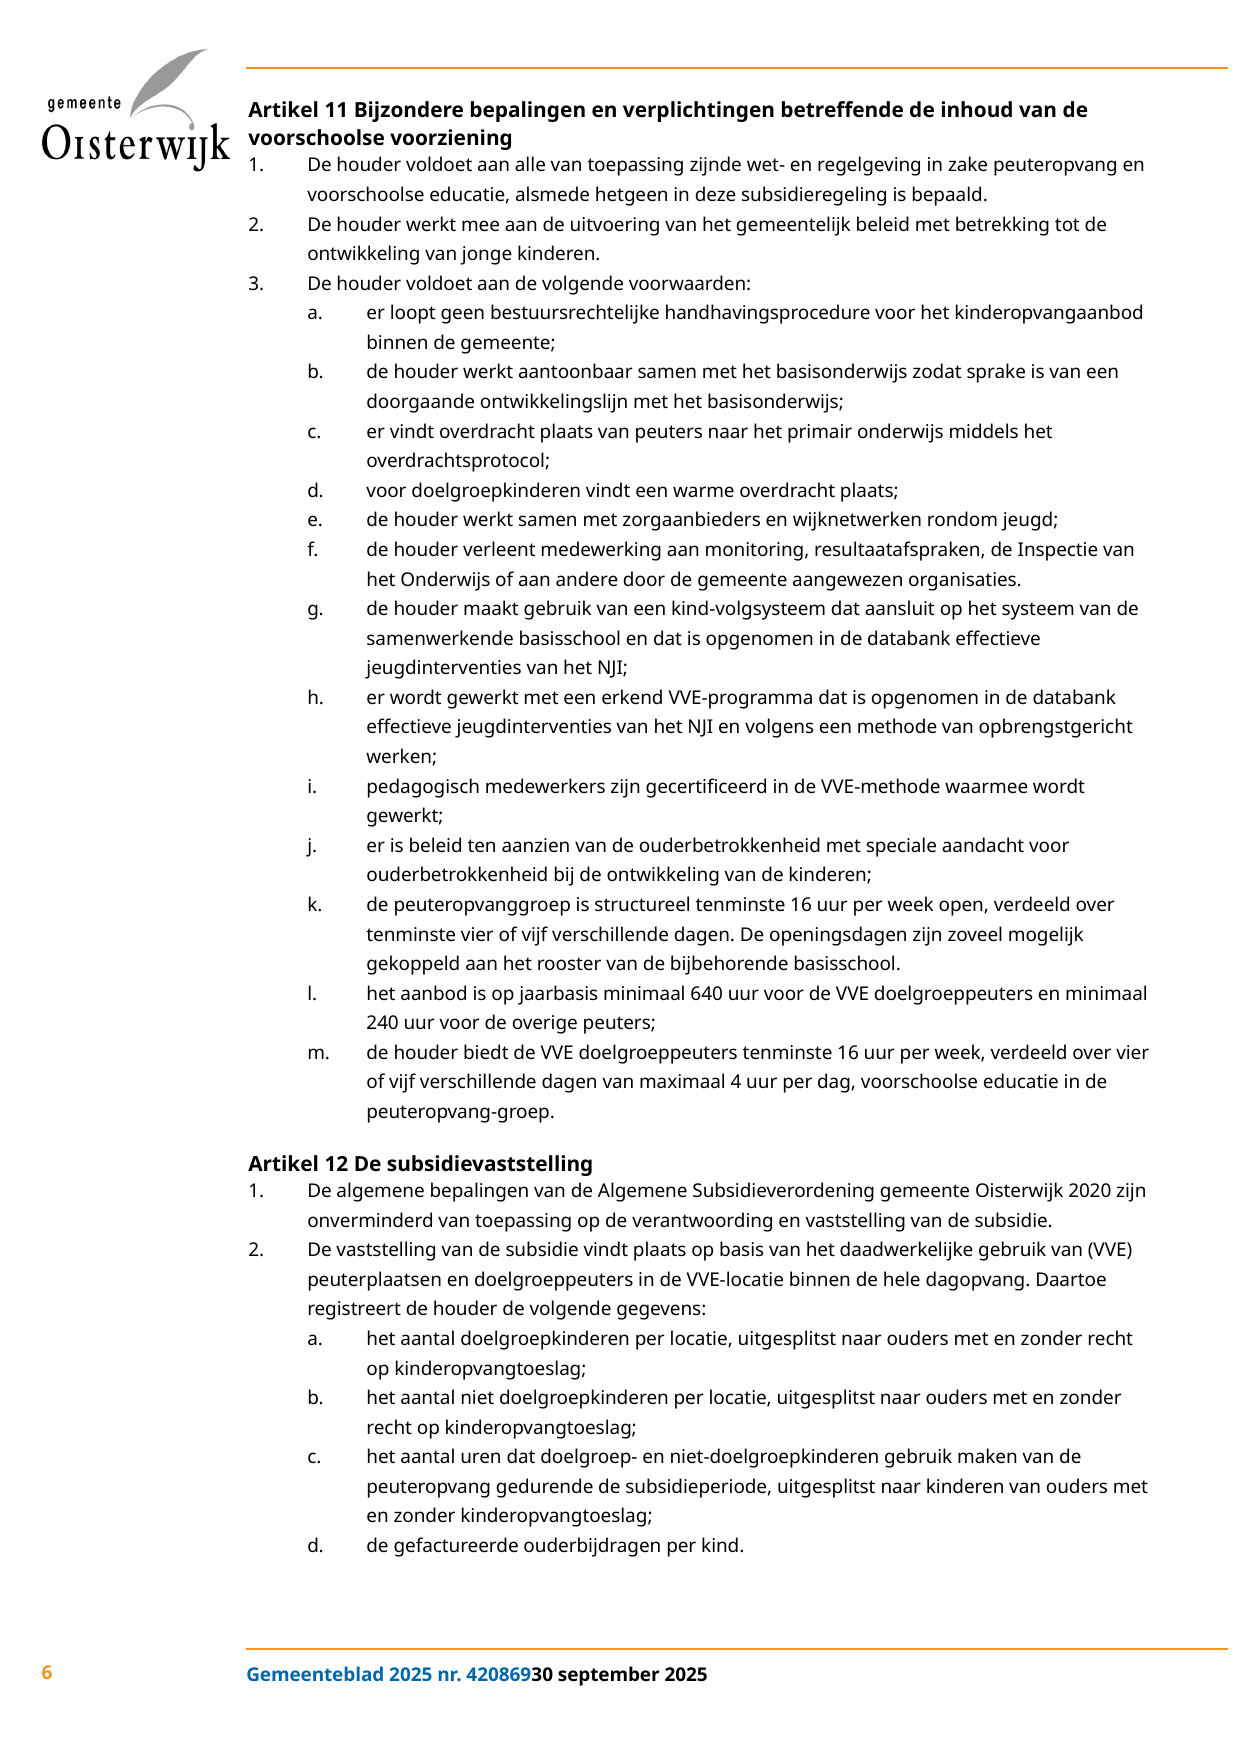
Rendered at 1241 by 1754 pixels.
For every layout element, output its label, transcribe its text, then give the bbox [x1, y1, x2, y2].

picture [41, 47, 231, 172]
list de gefactureerde ouderbijdragen per kind. [307, 1532, 1152, 1558]
list de peuteropvanggroep is structureel tenminste 16 uur per week open, verdeeld over tenminste vier of vijf verschillende dagen. De openingsdagen zijn zoveel mogelijk gekoppeld aan het rooster van de bijbehorende basisschool. [307, 891, 1152, 976]
list het aantal niet doelgroepkinderen per locatie, uitgesplitst naar ouders met en zonder recht op kinderopvangtoeslag; [307, 1384, 1152, 1439]
list De houder voldoet aan de volgende voorwaarden: [248, 270, 1152, 296]
list er loopt geen bestuursrechtelijke handhavingsprocedure voor het kinderopvangaanbod binnen de gemeente; [307, 299, 1152, 355]
list De vaststelling van de subsidie vindt plaats op basis van het daadwerkelijke gebruik van (VVE) peuterplaatsen en doelgroeppeuters in de VVE-locatie binnen de hele dagopvang. Daartoe registreert de houder de volgende gegevens: [248, 1236, 1152, 1321]
list voor doelgroepkinderen vindt een warme overdracht plaats; [307, 477, 1152, 503]
list er vindt overdracht plaats van peuters naar het primair onderwijs middels het overdrachtsprotocol; [307, 418, 1152, 473]
list de houder werkt samen met zorgaanbieders en wijknetwerken rondom jeugd; [307, 507, 1152, 532]
text Artikel 11 Bijzondere bepalingen en verplichtingen betreffende de inhoud van de voorschoolse voorziening [248, 95, 1152, 152]
list er wordt gewerkt met een erkend VVE-programma dat is opgenomen in de databank effectieve jeugdinterventies van het NJI en volgens een methode van opbrengstgericht werken; [307, 684, 1152, 769]
text Artikel 12 De subsidievaststelling [248, 1149, 1152, 1177]
list De houder voldoet aan alle van toepassing zijnde wet- en regelgeving in zake peuteropvang en voorschoolse educatie, alsmede hetgeen in deze subsidieregeling is bepaald. [248, 152, 1152, 207]
list De houder werkt mee aan de uitvoering van het gemeentelijk beleid met betrekking tot de ontwikkeling van jonge kinderen. [248, 211, 1152, 266]
list pedagogisch medewerkers zijn gecertificeerd in de VVE-methode waarmee wordt gewerkt; [307, 773, 1152, 828]
list de houder maakt gebruik van een kind-volgsysteem dat aansluit op het systeem van de samenwerkende basisschool en dat is opgenomen in de databank effectieve jeugdinterventies van het NJI; [307, 595, 1152, 680]
list er is beleid ten aanzien van de ouderbetrokkenheid met speciale aandacht voor ouderbetrokkenheid bij de ontwikkeling van de kinderen; [307, 832, 1152, 887]
list de houder werkt aantoonbaar samen met het basisonderwijs zodat sprake is van een doorgaande ontwikkelingslijn met het basisonderwijs; [307, 359, 1152, 414]
list de houder biedt de VVE doelgroeppeuters tenminste 16 uur per week, verdeeld over vier of vijf verschillende dagen van maximaal 4 uur per dag, voorschoolse educatie in de peuteropvang-groep. [307, 1039, 1152, 1124]
list De algemene bepalingen van de Algemene Subsidieverordening gemeente Oisterwijk 2020 zijn onverminderd van toepassing op de verantwoording en vaststelling van de subsidie. [248, 1177, 1152, 1232]
list de houder verleent medewerking aan monitoring, resultaatafspraken, de Inspectie van het Onderwijs of aan andere door de gemeente aangewezen organisaties. [307, 536, 1152, 592]
list het aanbod is op jaarbasis minimaal 640 uur voor de VVE doelgroeppeuters en minimaal 240 uur voor de overige peuters; [307, 980, 1152, 1035]
list het aantal doelgroepkinderen per locatie, uitgesplitst naar ouders met en zonder recht op kinderopvangtoeslag; [307, 1325, 1152, 1380]
list het aantal uren dat doelgroep- en niet-doelgroepkinderen gebruik maken van de peuteropvang gedurende de subsidieperiode, uitgesplitst naar kinderen van ouders met en zonder kinderopvangtoeslag; [307, 1443, 1152, 1528]
